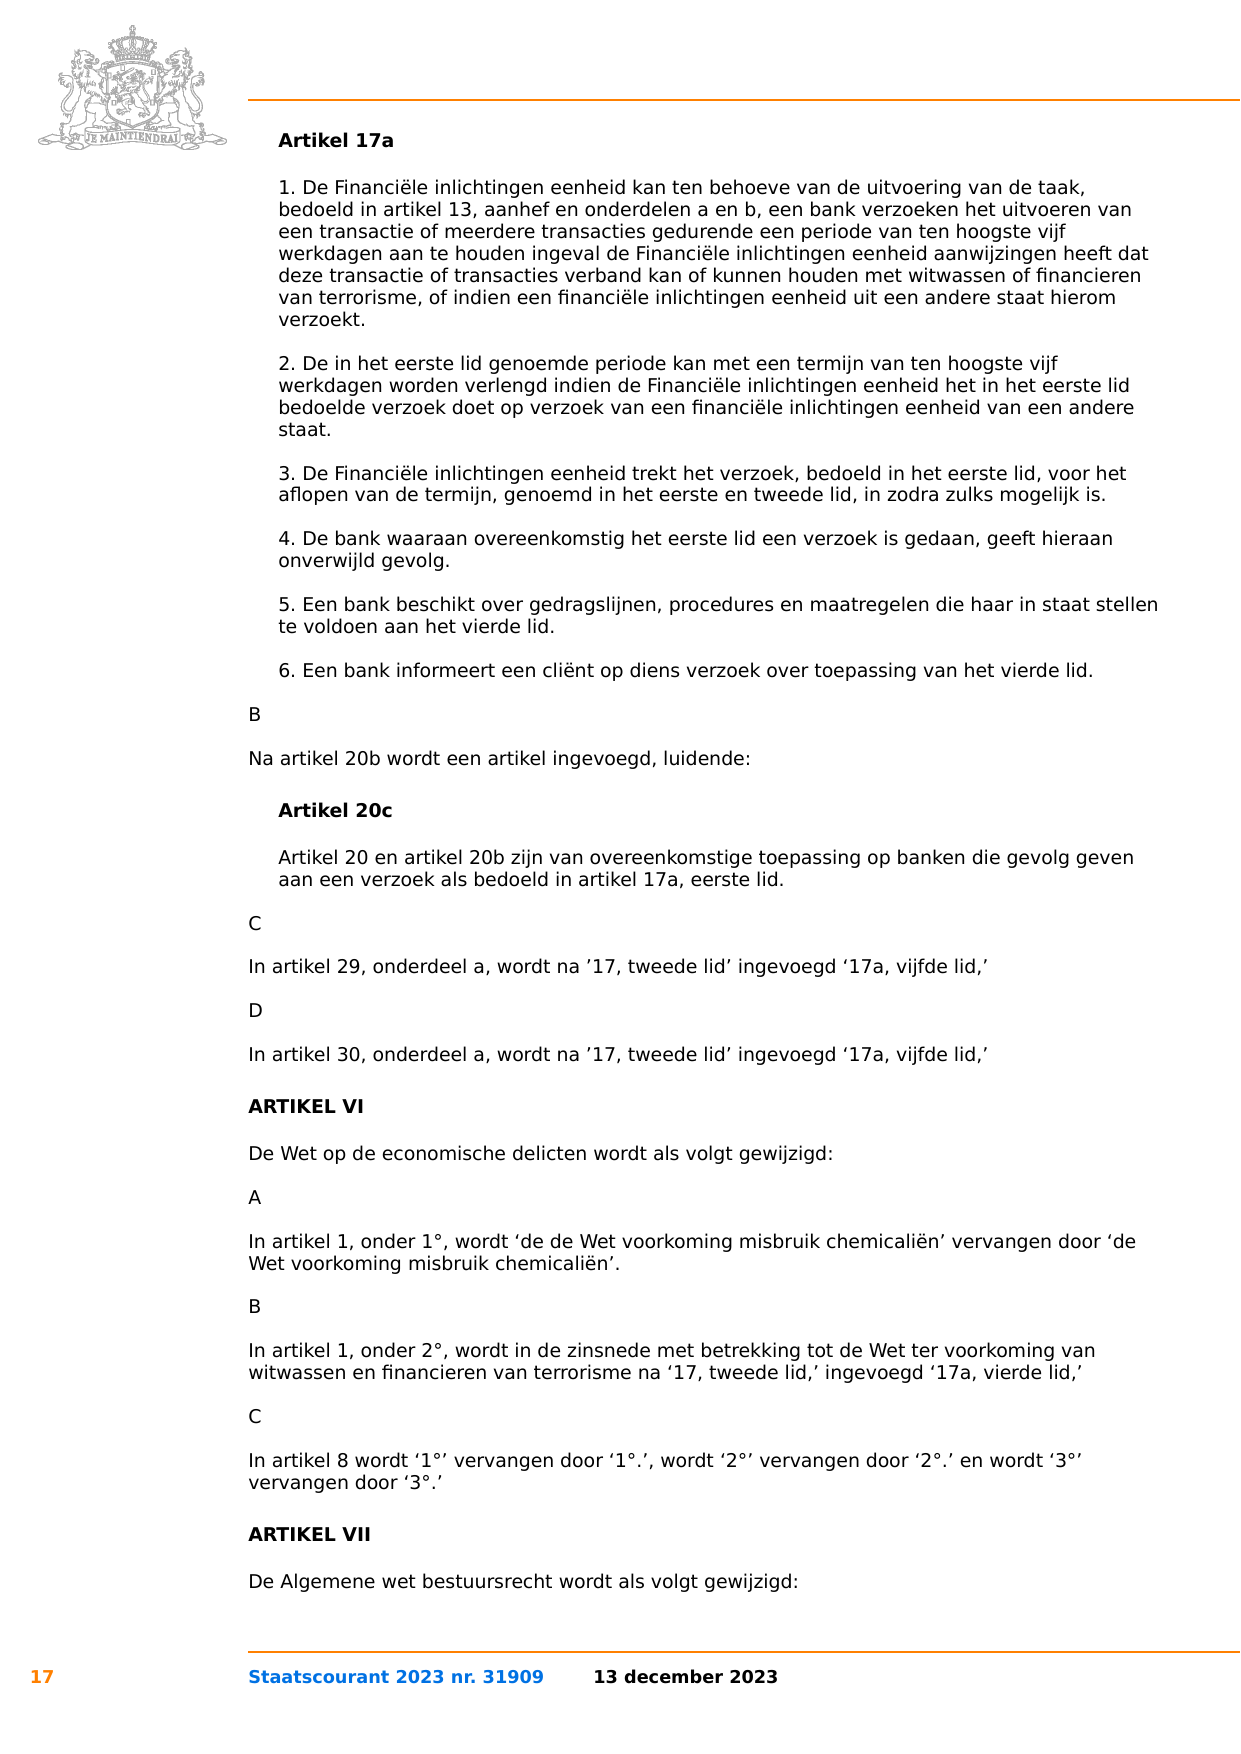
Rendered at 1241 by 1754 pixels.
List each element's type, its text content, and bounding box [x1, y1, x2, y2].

text D [248, 1000, 1163, 1022]
subtitle ARTIKEL VII [248, 1524, 1163, 1546]
subtitle ARTIKEL VI [248, 1096, 1163, 1118]
subtitle Artikel 20c [278, 799, 1163, 822]
text De Algemene wet bestuursrecht wordt als volgt gewijzigd: [248, 1571, 1163, 1593]
text B [248, 704, 1163, 726]
text C [248, 1406, 1163, 1428]
text Na artikel 20b wordt een artikel ingevoegd, luidende: [248, 748, 1163, 769]
text 1. De Financiële inlichtingen eenheid kan ten behoeve van de uitvoering van de taak, bedoeld in artikel 13, aanhef en onderdelen a en b, een bank verzoeken het uitvoeren van een transactie of meerdere transacties gedurende een periode van ten hoogste vijf werkdagen aan te houden ingeval de Financiële inlichtingen eenheid aanwijzingen heeft dat deze transactie of transacties verband kan of kunnen houden met witwassen of financieren van terrorisme, of indien een financiële inlichtingen eenheid uit een andere staat hierom verzoekt. [278, 177, 1163, 331]
text 5. Een bank beschikt over gedragslijnen, procedures en maatregelen die haar in staat stellen te voldoen aan het vierde lid. [278, 594, 1163, 638]
text In artikel 8 wordt ‘1°’ vervangen door ‘1°.’, wordt ‘2°’ vervangen door ‘2°.’ en wordt ‘3°’ vervangen door ‘3°.’ [248, 1450, 1163, 1494]
picture [38, 25, 227, 150]
text Artikel 20 en artikel 20b zijn van overeenkomstige toepassing op banken die gevolg geven aan een verzoek als bedoeld in artikel 17a, eerste lid. [278, 847, 1163, 891]
text In artikel 30, onderdeel a, wordt na ’17, tweede lid’ ingevoegd ‘17a, vijfde lid,’ [248, 1044, 1163, 1066]
text 3. De Financiële inlichtingen eenheid trekt het verzoek, bedoeld in het eerste lid, voor het aflopen van de termijn, genoemd in het eerste en tweede lid, in zodra zulks mogelijk is. [278, 462, 1163, 506]
text 6. Een bank informeert een cliënt op diens verzoek over toepassing van het vierde lid. [278, 660, 1163, 682]
text 2. De in het eerste lid genoemde periode kan met een termijn van ten hoogste vijf werkdagen worden verlengd indien de Financiële inlichtingen eenheid het in het eerste lid bedoelde verzoek doet op verzoek van een financiële inlichtingen eenheid van een andere staat. [278, 353, 1163, 441]
text In artikel 1, onder 2°, wordt in de zinsnede met betrekking tot de Wet ter voorkoming van witwassen en financieren van terrorisme na ‘17, tweede lid,’ ingevoegd ‘17a, vierde lid,’ [248, 1340, 1163, 1384]
text C [248, 912, 1163, 934]
text De Wet op de economische delicten wordt als volgt gewijzigd: [248, 1143, 1163, 1165]
text In artikel 29, onderdeel a, wordt na ’17, tweede lid’ ingevoegd ‘17a, vijfde lid,’ [248, 956, 1163, 978]
text A [248, 1187, 1163, 1209]
text In artikel 1, onder 1°, wordt ‘de de Wet voorkoming misbruik chemicaliën’ vervangen door ‘de Wet voorkoming misbruik chemicaliën’. [248, 1231, 1163, 1274]
subtitle Artikel 17a [278, 130, 1163, 152]
text B [248, 1296, 1163, 1318]
text 4. De bank waaraan overeenkomstig het eerste lid een verzoek is gedaan, geeft hieraan onverwijld gevolg. [278, 528, 1163, 572]
